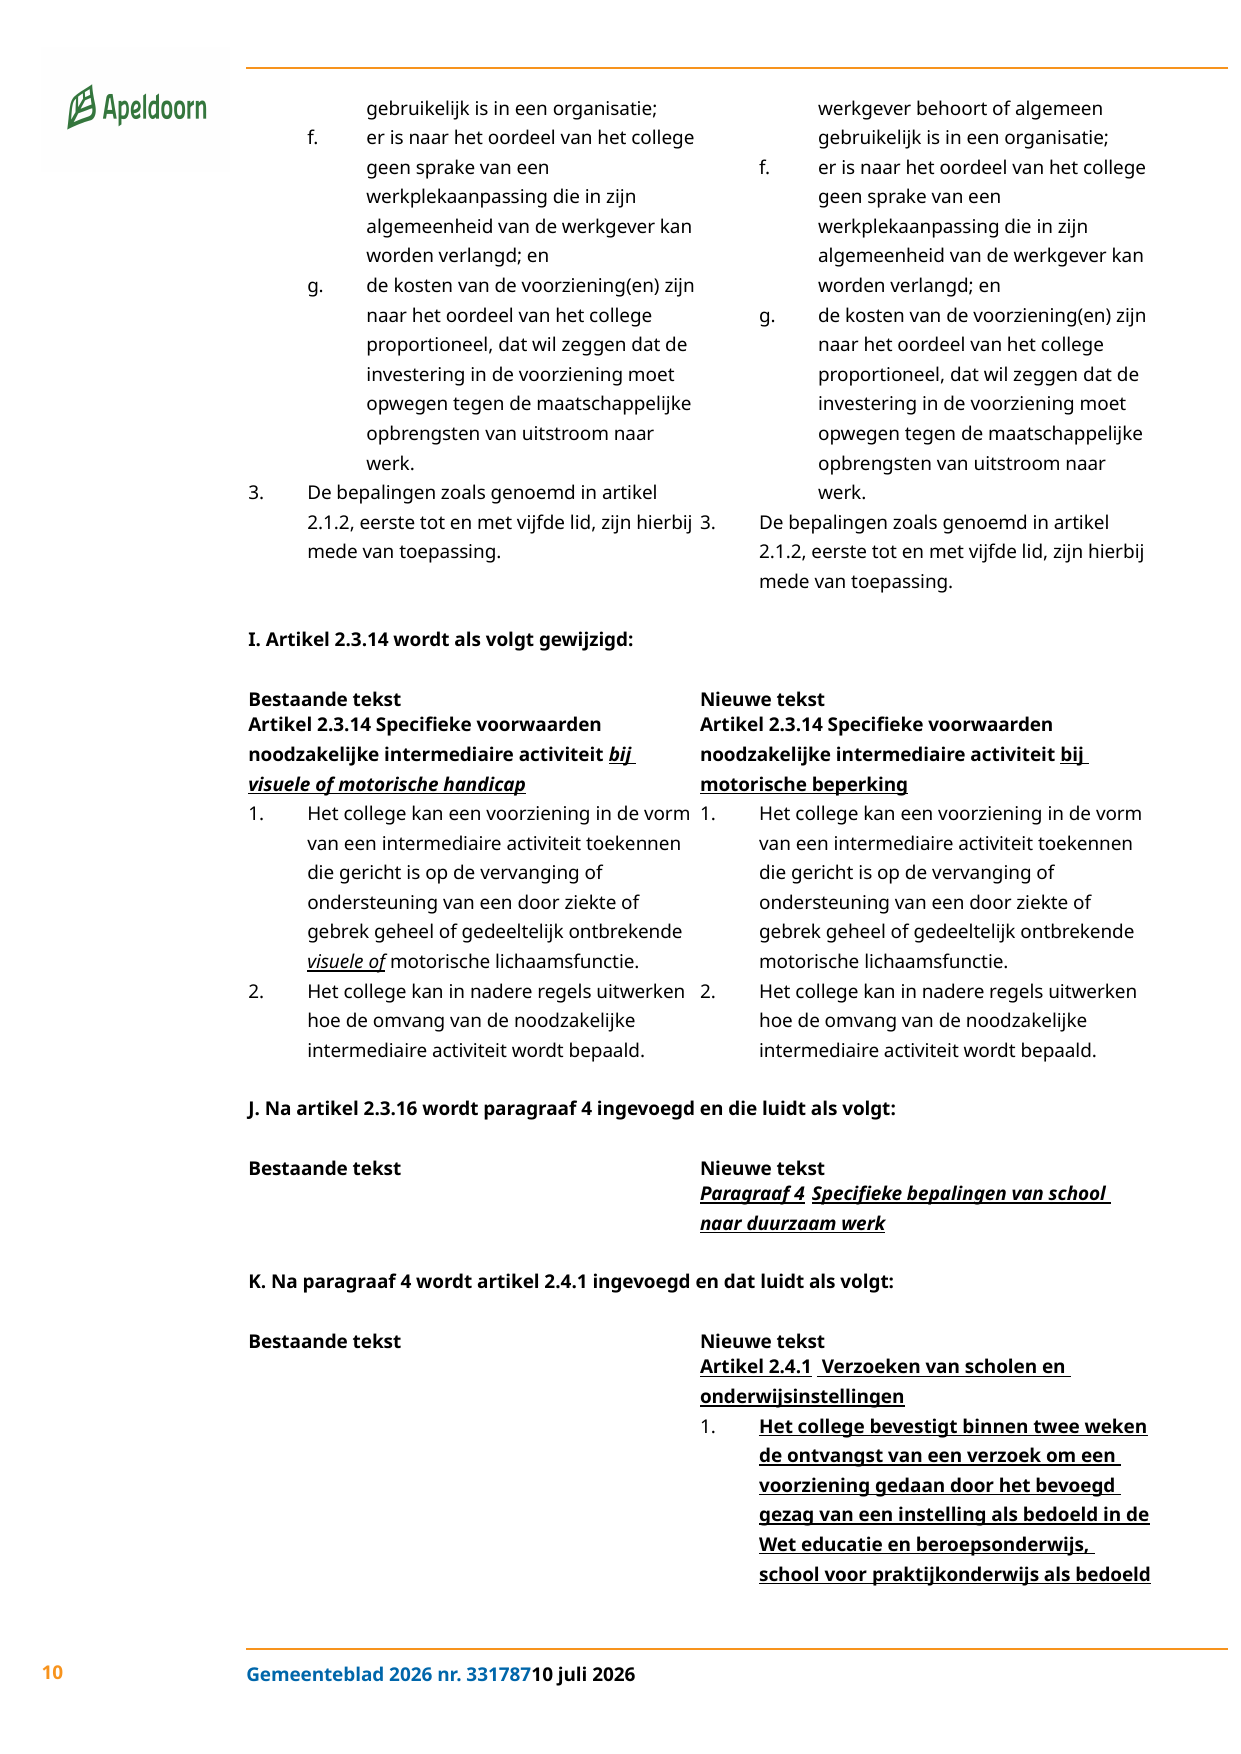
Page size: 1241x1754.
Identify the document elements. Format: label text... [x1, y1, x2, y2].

picture [41, 47, 231, 172]
table_cell werkgever behoort of algemeen gebruikelijk is in een organisatie; er is naar het oordeel van het college geen sprake van een werkplekaanpassing die in zijn algemeenheid van de werkgever kan worden verlangd; en de kosten van de voorziening(en) zijn naar het oordeel van het college proportioneel, dat wil zeggen dat de investering in de voorziening moet opwegen tegen de maatschappelijke opbrengsten van uitstroom naar werk. De bepalingen zoals genoemd in artikel 2.1.2, eerste tot en met vijfde lid, zijn hierbij mede van toepassing. [700, 95, 1152, 594]
table_cell [248, 1181, 700, 1236]
table_cell Artikel 2.3.14 Specifieke voorwaarden noodzakelijke intermediaire activiteit bij visuele of motorische handicap Het college kan een voorziening in de vorm van een intermediaire activiteit toekennen die gericht is op de vervanging of ondersteuning van een door ziekte of gebrek geheel of gedeeltelijk ontbrekende visuele of motorische lichaamsfunctie. Het college kan in nadere regels uitwerken hoe de omvang van de noodzakelijke intermediaire activiteit wordt bepaald. [248, 712, 700, 1063]
text I. Artikel 2.3.14 wordt als volgt gewijzigd: [248, 627, 1152, 652]
text K. Na paragraaf 4 wordt artikel 2.4.1 ingevoegd en dat luidt als volgt: [248, 1269, 1152, 1294]
table_header Bestaande tekst [248, 686, 700, 712]
table_cell gebruikelijk is in een organisatie; er is naar het oordeel van het college geen sprake van een werkplekaanpassing die in zijn algemeenheid van de werkgever kan worden verlangd; en de kosten van de voorziening(en) zijn naar het oordeel van het college proportioneel, dat wil zeggen dat de investering in de voorziening moet opwegen tegen de maatschappelijke opbrengsten van uitstroom naar werk. De bepalingen zoals genoemd in artikel 2.1.2, eerste tot en met vijfde lid, zijn hierbij mede van toepassing. [248, 95, 700, 594]
table_cell Artikel 2.3.14 Specifieke voorwaarden noodzakelijke intermediaire activiteit bij motorische beperking Het college kan een voorziening in de vorm van een intermediaire activiteit toekennen die gericht is op de vervanging of ondersteuning van een door ziekte of gebrek geheel of gedeeltelijk ontbrekende motorische lichaamsfunctie. Het college kan in nadere regels uitwerken hoe de omvang van de noodzakelijke intermediaire activiteit wordt bepaald. [700, 712, 1152, 1063]
table_cell Paragraaf 4 Specifieke bepalingen van school naar duurzaam werk [700, 1181, 1152, 1236]
table_header Nieuwe tekst [700, 1328, 1152, 1354]
table_cell [248, 1354, 700, 1587]
table_header Bestaande tekst [248, 1155, 700, 1181]
table_header Nieuwe tekst [700, 686, 1152, 712]
table_header Bestaande tekst [248, 1328, 700, 1354]
text J. Na artikel 2.3.16 wordt paragraaf 4 ingevoegd en die luidt als volgt: [248, 1096, 1152, 1121]
table_cell Artikel 2.4.1 Verzoeken van scholen en onderwijsinstellingen Het college bevestigt binnen twee weken de ontvangst van een verzoek om een voorziening gedaan door het bevoegd gezag van een instelling als bedoeld in de Wet educatie en beroepsonderwijs, school voor praktijkonderwijs als bedoeld [700, 1354, 1152, 1587]
table_header Nieuwe tekst [700, 1155, 1152, 1181]
